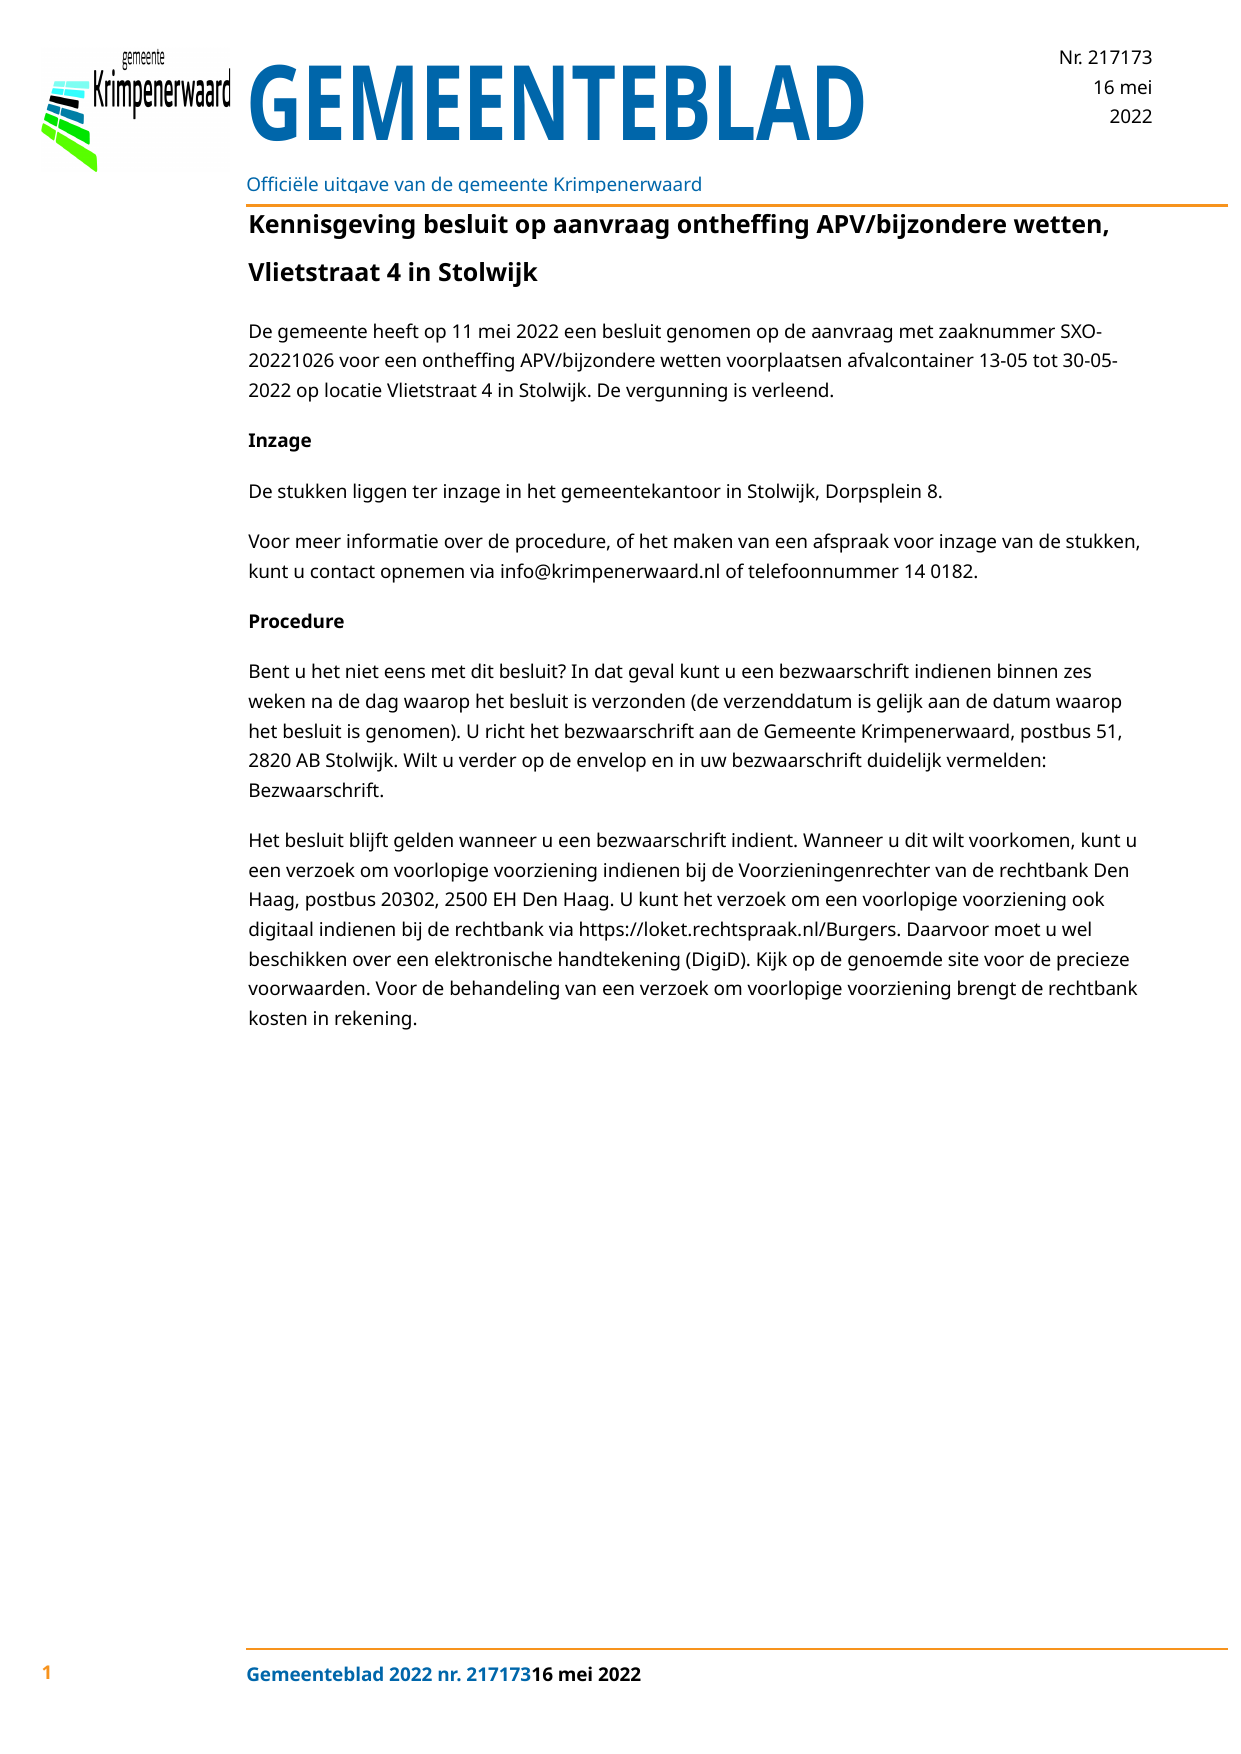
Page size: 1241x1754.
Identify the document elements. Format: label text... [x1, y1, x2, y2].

text Voor meer informatie over de procedure, of het maken van een afspraak voor inzage van de stukken, kunt u contact opnemen via info@krimpenerwaard.nl of telefoonnummer 14 0182. [248, 528, 1152, 584]
text De stukken liggen ter inzage in het gemeentekantoor in Stolwijk, Dorpsplein 8. [248, 478, 1152, 504]
text Het besluit blijft gelden wanneer u een bezwaarschrift indient. Wanneer u dit wilt voorkomen, kunt u een verzoek om voorlopige voorziening indienen bij de Voorzieningenrechter van de rechtbank Den Haag, postbus 20302, 2500 EH Den Haag. U kunt het verzoek om een voorlopige voorziening ook digitaal indienen bij de rechtbank via https://loket.rechtspraak.nl/Burgers. Daarvoor moet u wel beschikken over een elektronische handtekening (DigiD). Kijk op de genoemde site voor de precieze voorwaarden. Voor de behandeling van een verzoek om voorlopige voorziening brengt de rechtbank kosten in rekening. [248, 827, 1152, 1031]
text Procedure [248, 608, 1152, 634]
picture [41, 47, 231, 172]
text Kennisgeving besluit op aanvraag ontheffing APV/bijzondere wetten, Vlietstraat 4 in Stolwijk [248, 207, 1152, 288]
text De gemeente heeft op 11 mei 2022 een besluit genomen op de aanvraag met zaaknummer SXO-20221026 voor een ontheffing APV/bijzondere wetten voorplaatsen afvalcontainer 13-05 tot 30-05-2022 op locatie Vlietstraat 4 in Stolwijk. De vergunning is verleend. [248, 318, 1152, 403]
text Bent u het niet eens met dit besluit? In dat geval kunt u een bezwaarschrift indienen binnen zes weken na de dag waarop het besluit is verzonden (de verzenddatum is gelijk aan de datum waarop het besluit is genomen). U richt het bezwaarschrift aan de Gemeente Krimpenerwaard, postbus 51, 2820 AB Stolwijk. Wilt u verder op de envelop en in uw bezwaarschrift duidelijk vermelden: Bezwaarschrift. [248, 659, 1152, 803]
text Inzage [248, 427, 1152, 453]
